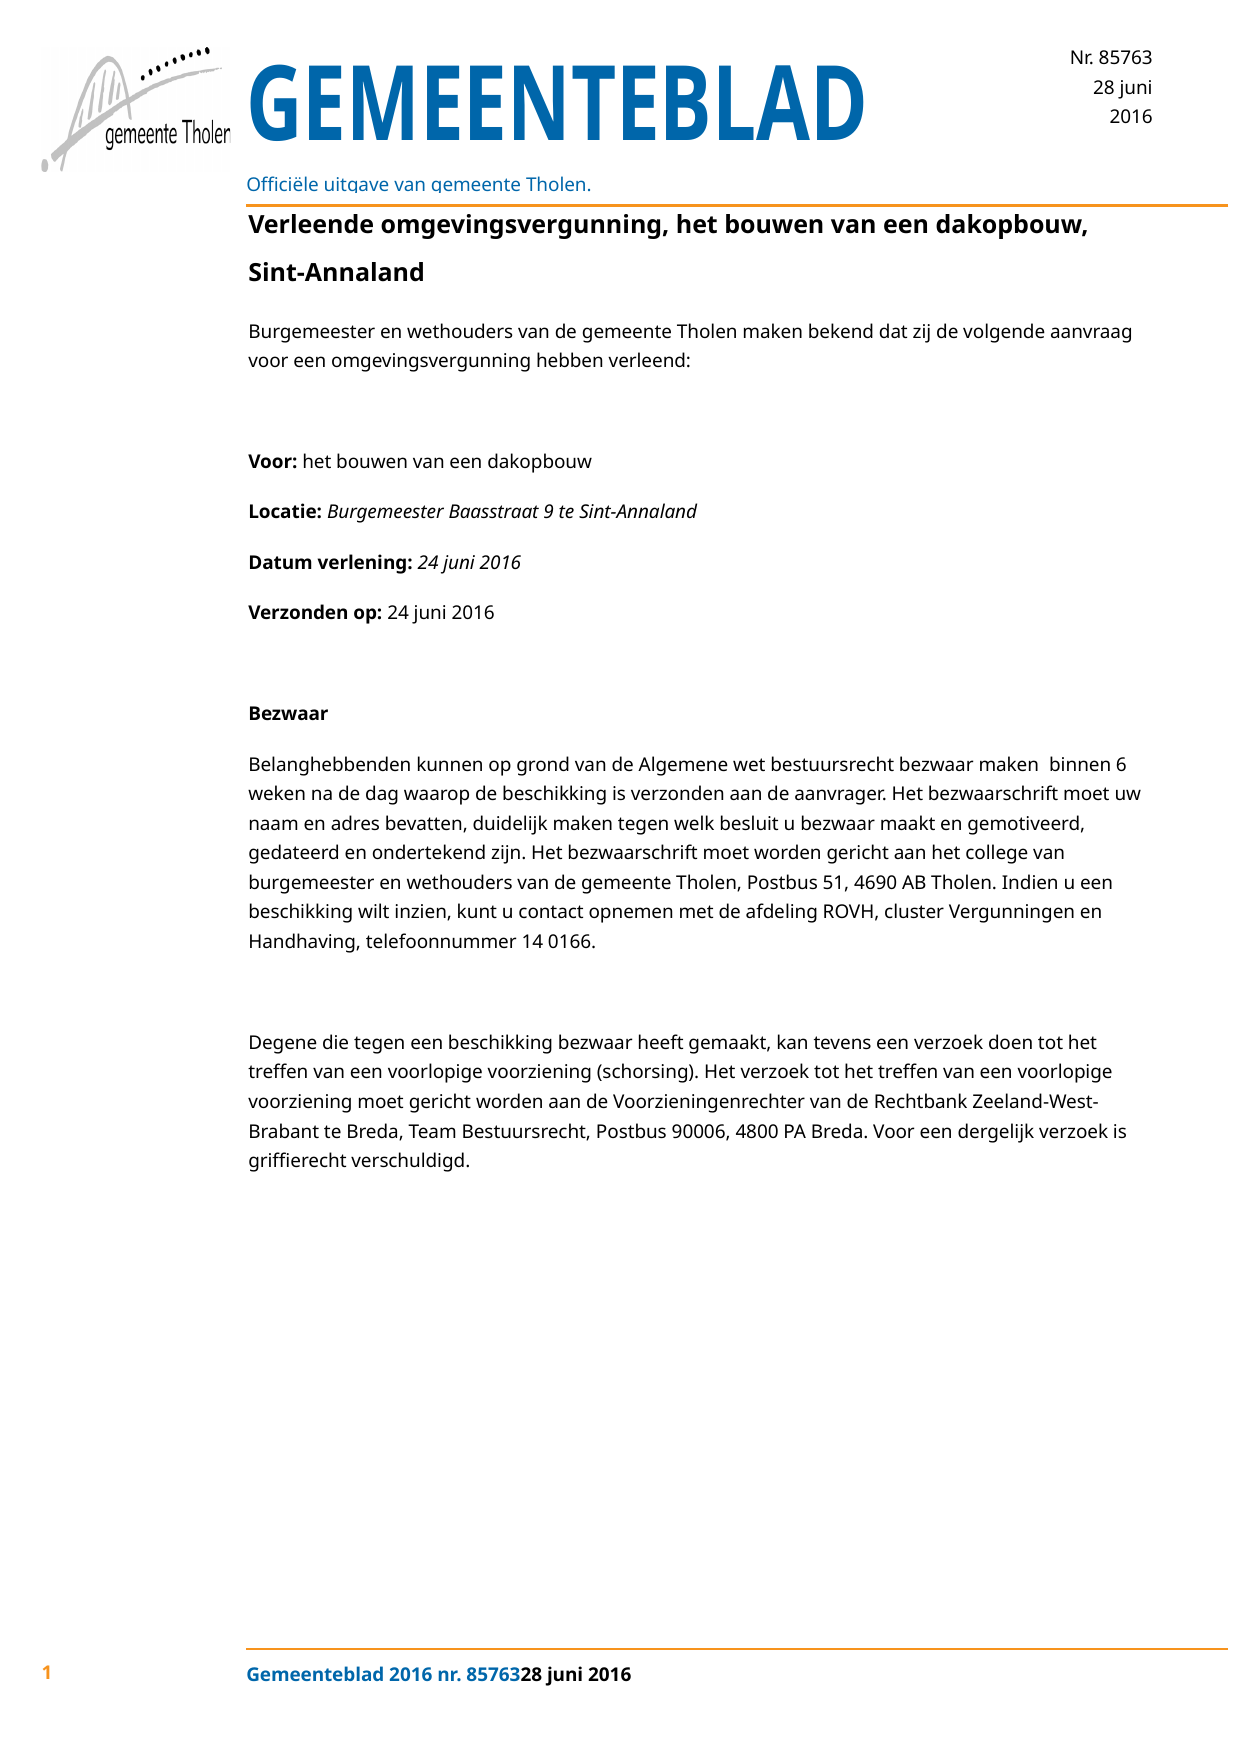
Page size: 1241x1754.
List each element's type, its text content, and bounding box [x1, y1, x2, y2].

text Degene die tegen een beschikking bezwaar heeft gemaakt, kan tevens een verzoek doen tot het treffen van een voorlopige voorziening (schorsing). Het verzoek tot het treffen van een voorlopige voorziening moet gericht worden aan de Voorzieningenrechter van de Rechtbank Zeeland-West-Brabant te Breda, Team Bestuursrecht, Postbus 90006, 4800 PA Breda. Voor een dergelijk verzoek is griffierecht verschuldigd. [248, 1029, 1152, 1173]
text Burgemeester en wethouders van de gemeente Tholen maken bekend dat zij de volgende aanvraag voor een omgevingsvergunning hebben verleend: [248, 318, 1152, 373]
text Verleende omgevingsvergunning, het bouwen van een dakopbouw, Sint-Annaland [248, 207, 1152, 288]
text Voor: het bouwen van een dakopbouw [248, 448, 1152, 474]
text Datum verlening: 24 juni 2016 [248, 549, 1152, 575]
text Verzonden op: 24 juni 2016 [248, 599, 1152, 625]
text Belanghebbenden kunnen op grond van de Algemene wet bestuursrecht bezwaar maken binnen 6 weken na de dag waarop de beschikking is verzonden aan de aanvrager. Het bezwaarschrift moet uw naam en adres bevatten, duidelijk maken tegen welk besluit u bezwaar maakt en gemotiveerd, gedateerd en ondertekend zijn. Het bezwaarschrift moet worden gericht aan het college van burgemeester en wethouders van de gemeente Tholen, Postbus 51, 4690 AB Tholen. Indien u een beschikking wilt inzien, kunt u contact opnemen met de afdeling ROVH, cluster Vergunningen en Handhaving, telefoonnummer 14 0166. [248, 751, 1152, 954]
picture [41, 47, 231, 172]
text Locatie: Burgemeester Baasstraat 9 te Sint-Annaland [248, 499, 1152, 524]
text Bezwaar [248, 700, 1152, 726]
